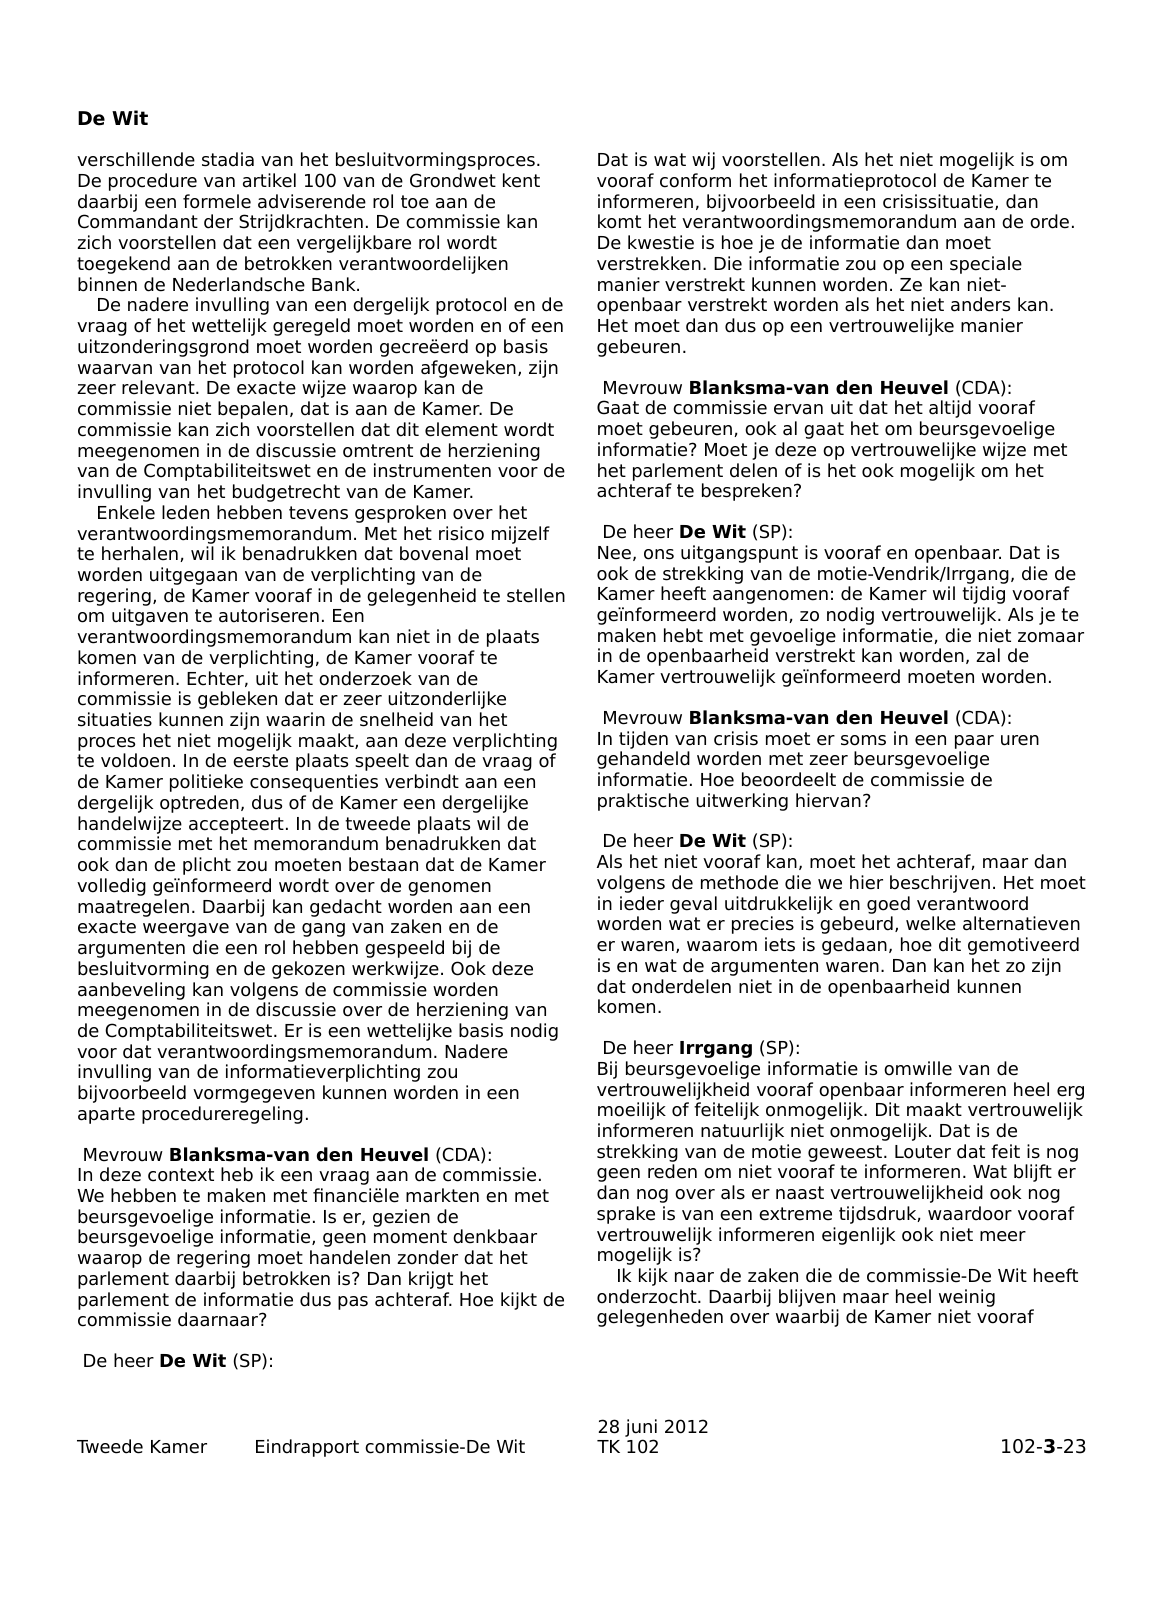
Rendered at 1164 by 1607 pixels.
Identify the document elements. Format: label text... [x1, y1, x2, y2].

text Mevrouw Blanksma-van den Heuvel (CDA): [77, 1144, 567, 1165]
text Nee, ons uitgangspunt is vooraf en openbaar. Dat is ook de strekking van de motie-Vendrik/Irrgang, die de Kamer heeft aangenomen: de Kamer wil tijdig vooraf geïnformeerd worden, zo nodig vertrouwelijk. Als je te maken hebt met gevoelige informatie, die niet zomaar in de openbaarheid verstrekt kan worden, zal de Kamer vertrouwelijk geïnformeerd moeten worden. [596, 543, 1087, 688]
text Ik kijk naar de zaken die de commissie-De Wit heeft onderzocht. Daarbij blijven maar heel weinig gelegenheden over waarbij de Kamer niet vooraf [596, 1266, 1087, 1328]
text De heer De Wit (SP): [596, 831, 1087, 852]
text verschillende stadia van het besluitvormingsproces. De procedure van artikel 100 van de Grondwet kent daarbij een formele adviserende rol toe aan de Commandant der Strijdkrachten. De commissie kan zich voorstellen dat een vergelijkbare rol wordt toegekend aan de betrokken verantwoordelijken binnen de Nederlandsche Bank. [77, 150, 567, 295]
text De nadere invulling van een dergelijk protocol en de vraag of het wettelijk geregeld moet worden en of een uitzonderingsgrond moet worden gecreëerd op basis waarvan van het protocol kan worden afgeweken, zijn zeer relevant. De exacte wijze waarop kan de commissie niet bepalen, dat is aan de Kamer. De commissie kan zich voorstellen dat dit element wordt meegenomen in de discussie omtrent de herziening van de Comptabiliteitswet en de instrumenten voor de invulling van het budgetrecht van de Kamer. [77, 295, 567, 503]
text Bij beursgevoelige informatie is omwille van de vertrouwelijkheid vooraf openbaar informeren heel erg moeilijk of feitelijk onmogelijk. Dit maakt vertrouwelijk informeren natuurlijk niet onmogelijk. Dat is de strekking van de motie geweest. Louter dat feit is nog geen reden om niet vooraf te informeren. Wat blijft er dan nog over als er naast vertrouwelijkheid ook nog sprake is van een extreme tijdsdruk, waardoor vooraf vertrouwelijk informeren eigenlijk ook niet meer mogelijk is? [596, 1059, 1087, 1266]
text Mevrouw Blanksma-van den Heuvel (CDA): [596, 377, 1087, 398]
text De heer De Wit (SP): [77, 1351, 567, 1372]
text De heer De Wit (SP): [596, 522, 1087, 543]
text Gaat de commissie ervan uit dat het altijd vooraf moet gebeuren, ook al gaat het om beursgevoelige informatie? Moet je deze op vertrouwelijke wijze met het parlement delen of is het ook mogelijk om het achteraf te bespreken? [596, 398, 1087, 502]
text Als het niet vooraf kan, moet het achteraf, maar dan volgens de methode die we hier beschrijven. Het moet in ieder geval uitdrukkelijk en goed verantwoord worden wat er precies is gebeurd, welke alternatieven er waren, waarom iets is gedaan, hoe dit gemotiveerd is en wat de argumenten waren. Dan kan het zo zijn dat onderdelen niet in de openbaarheid kunnen komen. [596, 852, 1087, 1018]
text Enkele leden hebben tevens gesproken over het verantwoordingsmemorandum. Met het risico mijzelf te herhalen, wil ik benadrukken dat bovenal moet worden uitgegaan van de verplichting van de regering, de Kamer vooraf in de gelegenheid te stellen om uitgaven te autoriseren. Een verantwoordingsmemorandum kan niet in de plaats komen van de verplichting, de Kamer vooraf te informeren. Echter, uit het onderzoek van de commissie is gebleken dat er zeer uitzonderlijke situaties kunnen zijn waarin de snelheid van het proces het niet mogelijk maakt, aan deze verplichting te voldoen. In de eerste plaats speelt dan de vraag of de Kamer politieke consequenties verbindt aan een dergelijk optreden, dus of de Kamer een dergelijke handelwijze accepteert. In de tweede plaats wil de commissie met het memorandum benadrukken dat ook dan de plicht zou moeten bestaan dat de Kamer volledig geïnformeerd wordt over de genomen maatregelen. Daarbij kan gedacht worden aan een exacte weergave van de gang van zaken en de argumenten die een rol hebben gespeeld bij de besluitvorming en de gekozen werkwijze. Ook deze aanbeveling kan volgens de commissie worden meegenomen in de discussie over de herziening van de Comptabiliteitswet. Er is een wettelijke basis nodig voor dat verantwoordingsmemorandum. Nadere invulling van de informatieverplichting zou bijvoorbeeld vormgegeven kunnen worden in een aparte procedureregeling. [77, 503, 567, 1124]
text In deze context heb ik een vraag aan de commissie. We hebben te maken met financiële markten en met beursgevoelige informatie. Is er, gezien de beursgevoelige informatie, geen moment denkbaar waarop de regering moet handelen zonder dat het parlement daarbij betrokken is? Dan krijgt het parlement de informatie dus pas achteraf. Hoe kijkt de commissie daarnaar? [77, 1165, 567, 1331]
text Mevrouw Blanksma-van den Heuvel (CDA): [596, 708, 1087, 728]
text De heer Irrgang (SP): [596, 1038, 1087, 1059]
text In tijden van crisis moet er soms in een paar uren gehandeld worden met zeer beursgevoelige informatie. Hoe beoordeelt de commissie de praktische uitwerking hiervan? [596, 728, 1087, 811]
text Dat is wat wij voorstellen. Als het niet mogelijk is om vooraf conform het informatieprotocol de Kamer te informeren, bijvoorbeeld in een crisissituatie, dan komt het verantwoordingsmemorandum aan de orde. De kwestie is hoe je de informatie dan moet verstrekken. Die informatie zou op een speciale manier verstrekt kunnen worden. Ze kan niet-openbaar verstrekt worden als het niet anders kan. Het moet dan dus op een vertrouwelijke manier gebeuren. [596, 150, 1087, 357]
